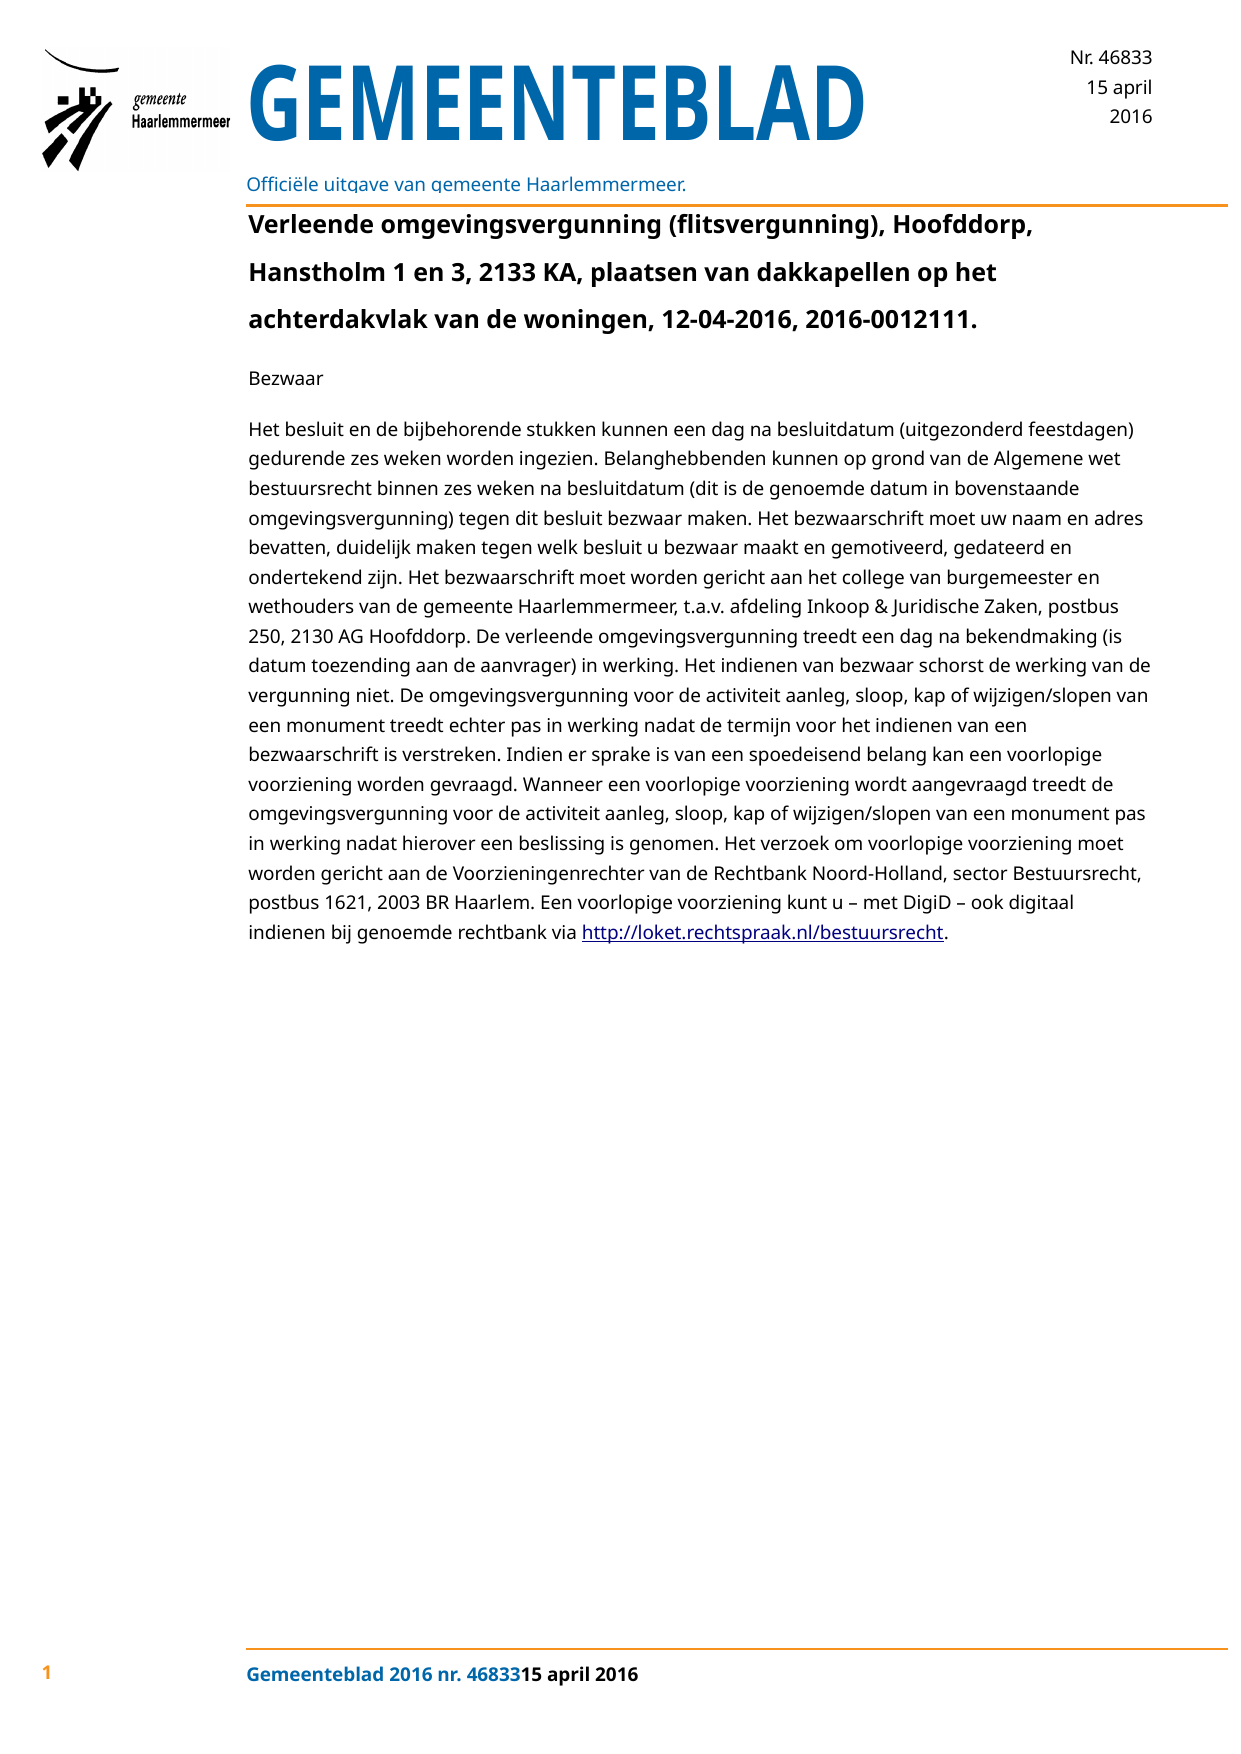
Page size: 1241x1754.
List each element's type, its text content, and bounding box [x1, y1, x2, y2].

text Verleende omgevingsvergunning (flitsvergunning), Hoofddorp, Hanstholm 1 en 3, 2133 KA, plaatsen van dakkapellen op het achterdakvlak van de woningen, 12-04-2016, 2016-0012111. [248, 207, 1152, 336]
text Het besluit en de bijbehorende stukken kunnen een dag na besluitdatum (uitgezonderd feestdagen) gedurende zes weken worden ingezien. Belanghebbenden kunnen op grond van de Algemene wet bestuursrecht binnen zes weken na besluitdatum (dit is de genoemde datum in bovenstaande omgevingsvergunning) tegen dit besluit bezwaar maken. Het bezwaarschrift moet uw naam en adres bevatten, duidelijk maken tegen welk besluit u bezwaar maakt en gemotiveerd, gedateerd en ondertekend zijn. Het bezwaarschrift moet worden gericht aan het college van burgemeester en wethouders van de gemeente Haarlemmermeer, t.a.v. afdeling Inkoop & Juridische Zaken, postbus 250, 2130 AG Hoofddorp. De verleende omgevingsvergunning treedt een dag na bekendmaking (is datum toezending aan de aanvrager) in werking. Het indienen van bezwaar schorst de werking van de vergunning niet. De omgevingsvergunning voor de activiteit aanleg, sloop, kap of wijzigen/slopen van een monument treedt echter pas in werking nadat de termijn voor het indienen van een bezwaarschrift is verstreken. Indien er sprake is van een spoedeisend belang kan een voorlopige voorziening worden gevraagd. Wanneer een voorlopige voorziening wordt aangevraagd treedt de omgevingsvergunning voor de activiteit aanleg, sloop, kap of wijzigen/slopen van een monument pas in werking nadat hierover een beslissing is genomen. Het verzoek om voorlopige voorziening moet worden gericht aan de Voorzieningenrechter van de Rechtbank Noord-Holland, sector Bestuursrecht, postbus 1621, 2003 BR Haarlem. Een voorlopige voorziening kunt u – met DigiD – ook digitaal indienen bij genoemde rechtbank via http://loket.rechtspraak.nl/bestuursrecht. [248, 416, 1152, 944]
picture [41, 47, 231, 172]
text Bezwaar [248, 366, 1152, 391]
